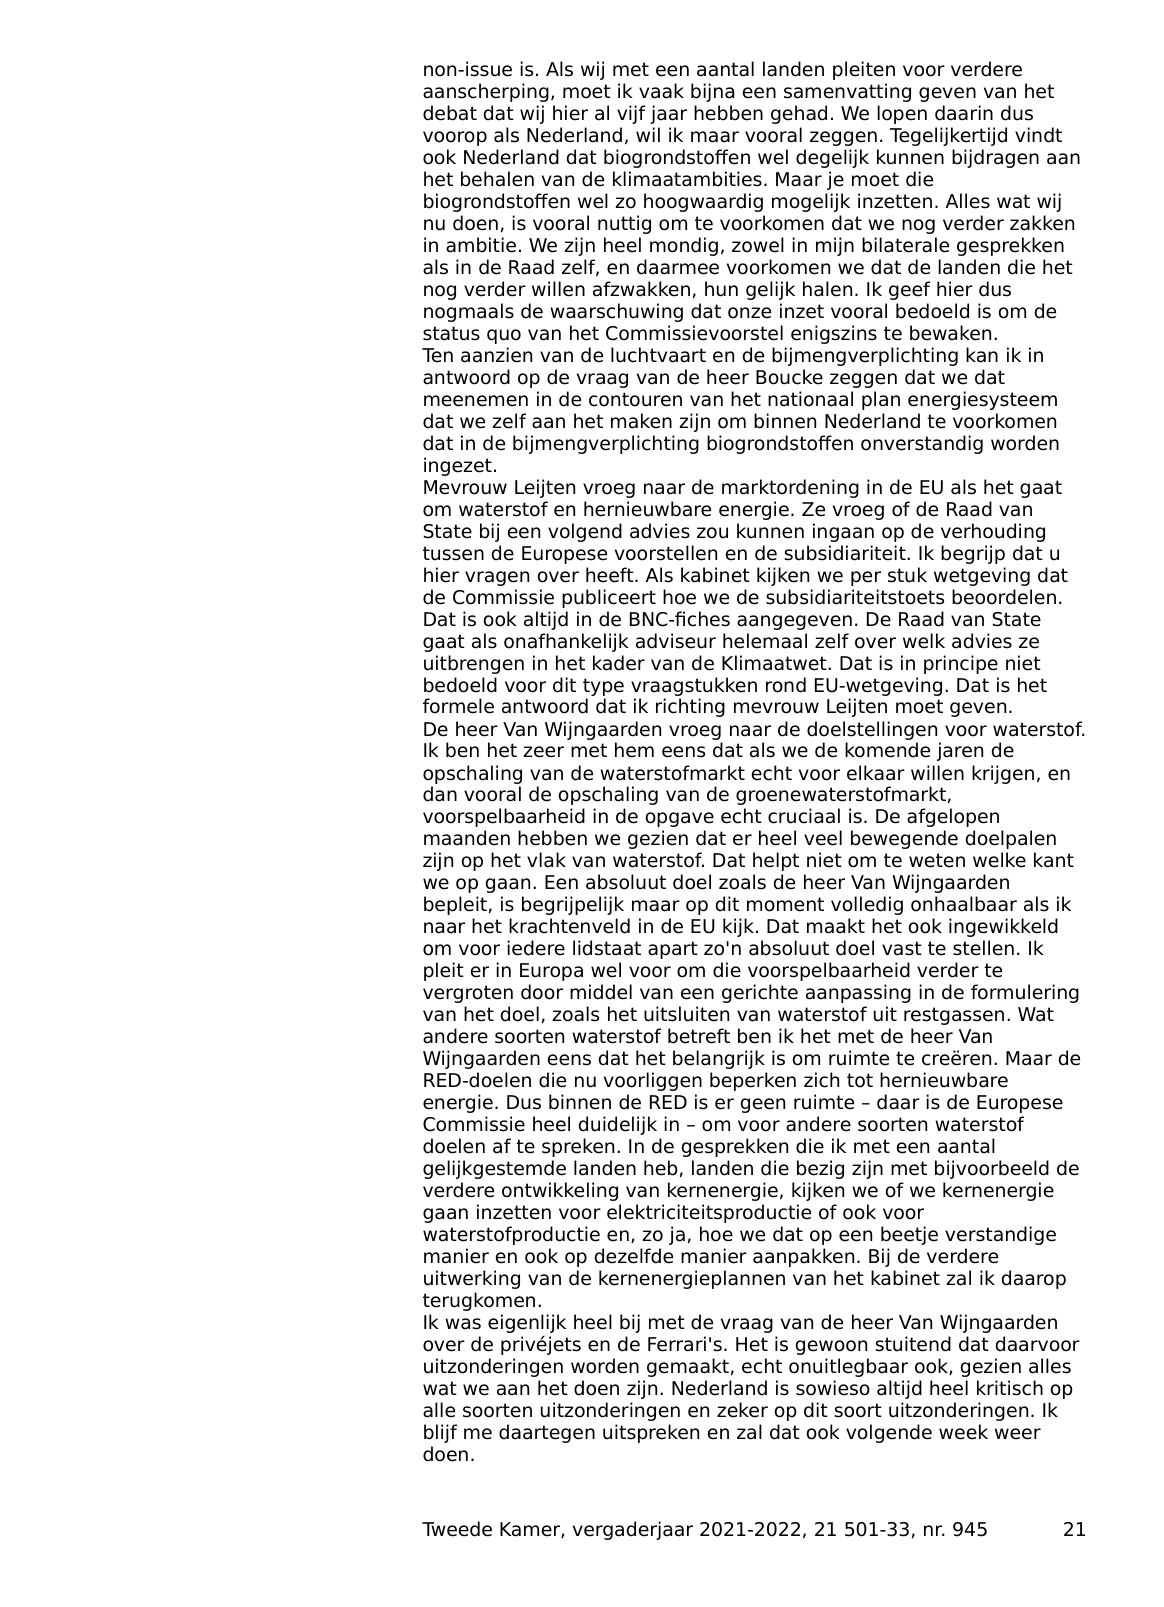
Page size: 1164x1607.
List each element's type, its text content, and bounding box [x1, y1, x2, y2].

text De heer Van Wijngaarden vroeg naar de doelstellingen voor waterstof. Ik ben het zeer met hem eens dat als we de komende jaren de opschaling van de waterstofmarkt echt voor elkaar willen krijgen, en dan vooral de opschaling van de groenewaterstofmarkt, voorspelbaarheid in de opgave echt cruciaal is. De afgelopen maanden hebben we gezien dat er heel veel bewegende doelpalen zijn op het vlak van waterstof. Dat helpt niet om te weten welke kant we op gaan. Een absoluut doel zoals de heer Van Wijngaarden bepleit, is begrijpelijk maar op dit moment volledig onhaalbaar als ik naar het krachtenveld in de EU kijk. Dat maakt het ook ingewikkeld om voor iedere lidstaat apart zo'n absoluut doel vast te stellen. Ik pleit er in Europa wel voor om die voorspelbaarheid verder te vergroten door middel van een gerichte aanpassing in de formulering van het doel, zoals het uitsluiten van waterstof uit restgassen. Wat andere soorten waterstof betreft ben ik het met de heer Van Wijngaarden eens dat het belangrijk is om ruimte te creëren. Maar de RED-doelen die nu voorliggen beperken zich tot hernieuwbare energie. Dus binnen de RED is er geen ruimte – daar is de Europese Commissie heel duidelijk in – om voor andere soorten waterstof doelen af te spreken. In de gesprekken die ik met een aantal gelijkgestemde landen heb, landen die bezig zijn met bijvoorbeeld de verdere ontwikkeling van kernenergie, kijken we of we kernenergie gaan inzetten voor elektriciteitsproductie of ook voor waterstofproductie en, zo ja, hoe we dat op een beetje verstandige manier en ook op dezelfde manier aanpakken. Bij de verdere uitwerking van de kernenergieplannen van het kabinet zal ik daarop terugkomen. [422, 718, 1087, 1312]
text Mevrouw Leijten vroeg naar de marktordening in de EU als het gaat om waterstof en hernieuwbare energie. Ze vroeg of de Raad van State bij een volgend advies zou kunnen ingaan op de verhouding tussen de Europese voorstellen en de subsidiariteit. Ik begrijp dat u hier vragen over heeft. Als kabinet kijken we per stuk wetgeving dat de Commissie publiceert hoe we de subsidiariteitstoets beoordelen. Dat is ook altijd in de BNC-fiches aangegeven. De Raad van State gaat als onafhankelijk adviseur helemaal zelf over welk advies ze uitbrengen in het kader van de Klimaatwet. Dat is in principe niet bedoeld voor dit type vraagstukken rond EU-wetgeving. Dat is het formele antwoord dat ik richting mevrouw Leijten moet geven. [422, 477, 1087, 718]
text Ik was eigenlijk heel bij met de vraag van de heer Van Wijngaarden over de privéjets en de Ferrari's. Het is gewoon stuitend dat daarvoor uitzonderingen worden gemaakt, echt onuitlegbaar ook, gezien alles wat we aan het doen zijn. Nederland is sowieso altijd heel kritisch op alle soorten uitzonderingen en zeker op dit soort uitzonderingen. Ik blijf me daartegen uitspreken en zal dat ook volgende week weer doen. [422, 1312, 1087, 1466]
text non-issue is. Als wij met een aantal landen pleiten voor verdere aanscherping, moet ik vaak bijna een samenvatting geven van het debat dat wij hier al vijf jaar hebben gehad. We lopen daarin dus voorop als Nederland, wil ik maar vooral zeggen. Tegelijkertijd vindt ook Nederland dat biogrondstoffen wel degelijk kunnen bijdragen aan het behalen van de klimaatambities. Maar je moet die biogrondstoffen wel zo hoogwaardig mogelijk inzetten. Alles wat wij nu doen, is vooral nuttig om te voorkomen dat we nog verder zakken in ambitie. We zijn heel mondig, zowel in mijn bilaterale gesprekken als in de Raad zelf, en daarmee voorkomen we dat de landen die het nog verder willen afzwakken, hun gelijk halen. Ik geef hier dus nogmaals de waarschuwing dat onze inzet vooral bedoeld is om de status quo van het Commissievoorstel enigszins te bewaken. [422, 59, 1087, 345]
text Ten aanzien van de luchtvaart en de bijmengverplichting kan ik in antwoord op de vraag van de heer Boucke zeggen dat we dat meenemen in de contouren van het nationaal plan energiesysteem dat we zelf aan het maken zijn om binnen Nederland te voorkomen dat in de bijmengverplichting biogrondstoffen onverstandig worden ingezet. [422, 345, 1087, 477]
